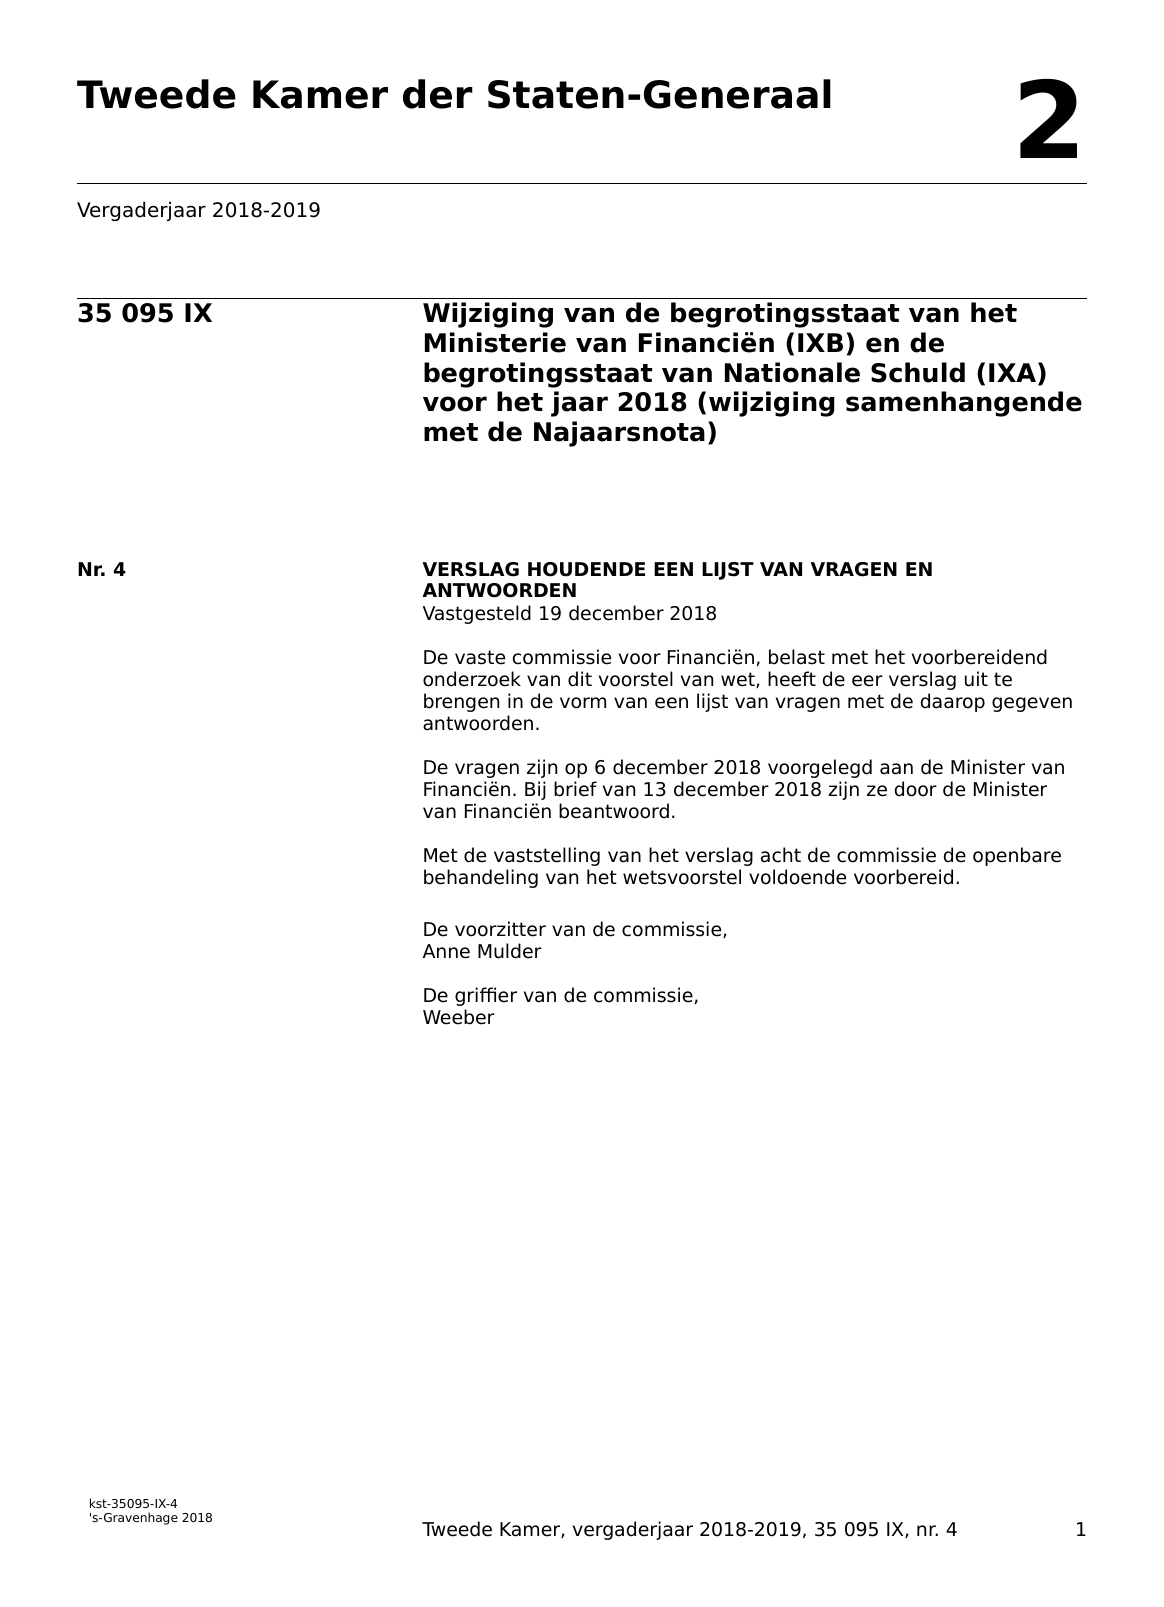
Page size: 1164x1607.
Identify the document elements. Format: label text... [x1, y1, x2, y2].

text Vastgesteld 19 december 2018 [422, 602, 1087, 624]
table_header 2 [886, 59, 1087, 183]
table_cell Vergaderjaar 2018-2019 [77, 184, 1087, 298]
text De voorzitter van de commissie, Anne Mulder [422, 919, 1087, 963]
subtitle Nr. 4 VERSLAG HOUDENDE EEN LIJST VAN VRAGEN EN ANTWOORDEN [77, 558, 1087, 602]
subtitle 35 095 IX Wijziging van de begrotingsstaat van het Ministerie van Financiën (IXB) en de begrotingsstaat van Nationale Schuld (IXA) voor het jaar 2018 (wijziging samenhangende met de Najaarsnota) [77, 299, 1087, 447]
text Met de vaststelling van het verslag acht de commissie de openbare behandeling van het wetsvoorstel voldoende voorbereid. [422, 845, 1087, 889]
text De vragen zijn op 6 december 2018 voorgelegd aan de Minister van Financiën. Bij brief van 13 december 2018 zijn ze door de Minister van Financiën beantwoord. [422, 757, 1087, 823]
text De vaste commissie voor Financiën, belast met het voorbereidend onderzoek van dit voorstel van wet, heeft de eer verslag uit te brengen in de vorm van een lijst van vragen met de daarop gegeven antwoorden. [422, 647, 1087, 734]
table_header Tweede Kamer der Staten-Generaal [77, 59, 886, 183]
text De griffier van de commissie, Weeber [422, 985, 1087, 1029]
text 's-Gravenhage 2018 [88, 1511, 323, 1525]
text kst-35095-IX-4 [88, 1497, 323, 1511]
